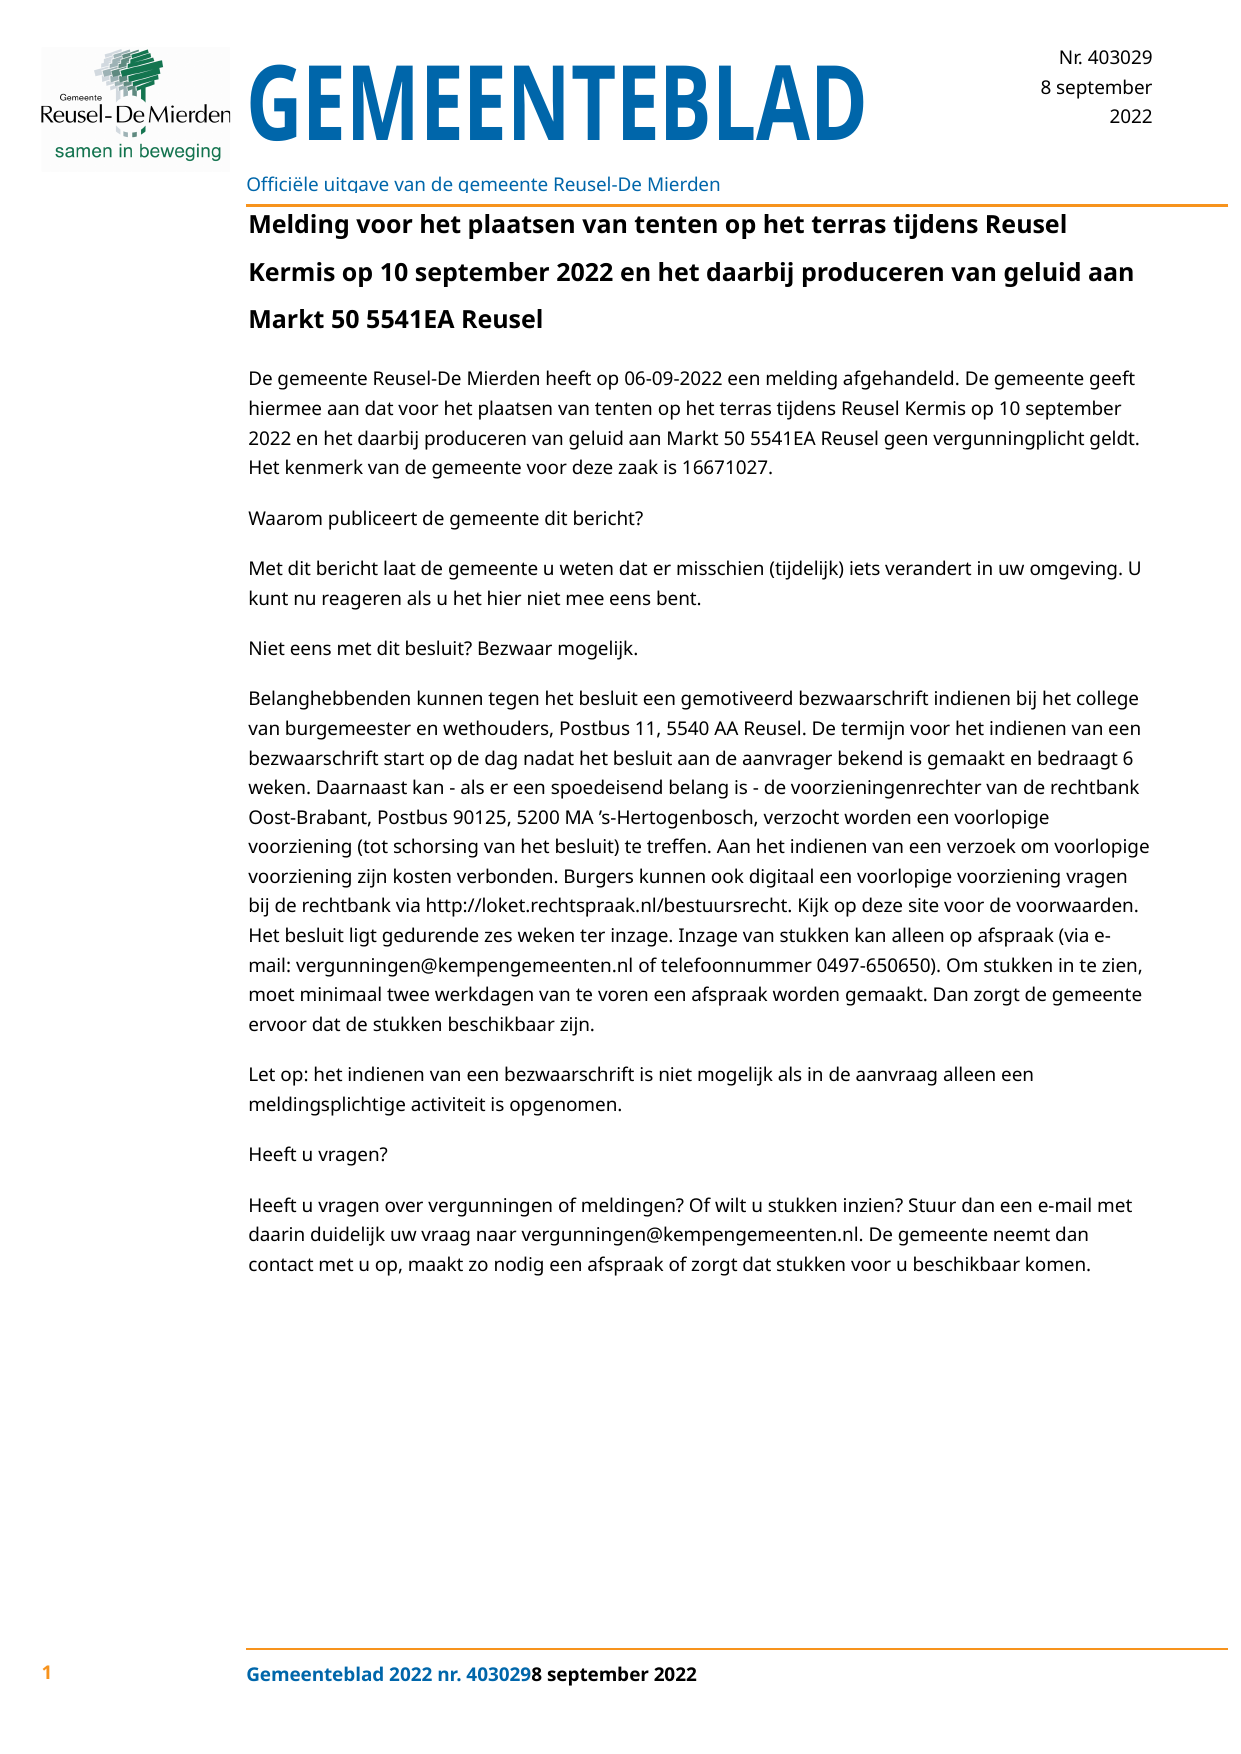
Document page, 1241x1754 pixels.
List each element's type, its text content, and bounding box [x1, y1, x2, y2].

text Heeft u vragen? [248, 1141, 1152, 1167]
text Let op: het indienen van een bezwaarschrift is niet mogelijk als in de aanvraag alleen een meldingsplichtige activiteit is opgenomen. [248, 1061, 1152, 1117]
text Melding voor het plaatsen van tenten op het terras tijdens Reusel Kermis op 10 september 2022 en het daarbij produceren van geluid aan Markt 50 5541EA Reusel [248, 207, 1152, 336]
text Waarom publiceert de gemeente dit bericht? [248, 505, 1152, 530]
text Met dit bericht laat de gemeente u weten dat er misschien (tijdelijk) iets verandert in uw omgeving. U kunt nu reageren als u het hier niet mee eens bent. [248, 555, 1152, 610]
picture [41, 47, 231, 172]
text Niet eens met dit besluit? Bezwaar mogelijk. [248, 635, 1152, 661]
text Belanghebbenden kunnen tegen het besluit een gemotiveerd bezwaarschrift indienen bij het college van burgemeester en wethouders, Postbus 11, 5540 AA Reusel. De termijn voor het indienen van een bezwaarschrift start op de dag nadat het besluit aan de aanvrager bekend is gemaakt en bedraagt 6 weken. Daarnaast kan - als er een spoedeisend belang is - de voorzieningenrechter van de rechtbank Oost-Brabant, Postbus 90125, 5200 MA ’s-Hertogenbosch, verzocht worden een voorlopige voorziening (tot schorsing van het besluit) te treffen. Aan het indienen van een verzoek om voorlopige voorziening zijn kosten verbonden. Burgers kunnen ook digitaal een voorlopige voorziening vragen bij de rechtbank via http://loket.rechtspraak.nl/bestuursrecht. Kijk op deze site voor de voorwaarden. Het besluit ligt gedurende zes weken ter inzage. Inzage van stukken kan alleen op afspraak (via e-mail: vergunningen@kempengemeenten.nl of telefoonnummer 0497-650650). Om stukken in te zien, moet minimaal twee werkdagen van te voren een afspraak worden gemaakt. Dan zorgt de gemeente ervoor dat de stukken beschikbaar zijn. [248, 686, 1152, 1037]
text De gemeente Reusel-De Mierden heeft op 06-09-2022 een melding afgehandeld. De gemeente geeft hiermee aan dat voor het plaatsen van tenten op het terras tijdens Reusel Kermis op 10 september 2022 en het daarbij produceren van geluid aan Markt 50 5541EA Reusel geen vergunningplicht geldt. Het kenmerk van de gemeente voor deze zaak is 16671027. [248, 366, 1152, 480]
text Heeft u vragen over vergunningen of meldingen? Of wilt u stukken inzien? Stuur dan een e-mail met daarin duidelijk uw vraag naar vergunningen@kempengemeenten.nl. De gemeente neemt dan contact met u op, maakt zo nodig een afspraak of zorgt dat stukken voor u beschikbaar komen. [248, 1192, 1152, 1277]
